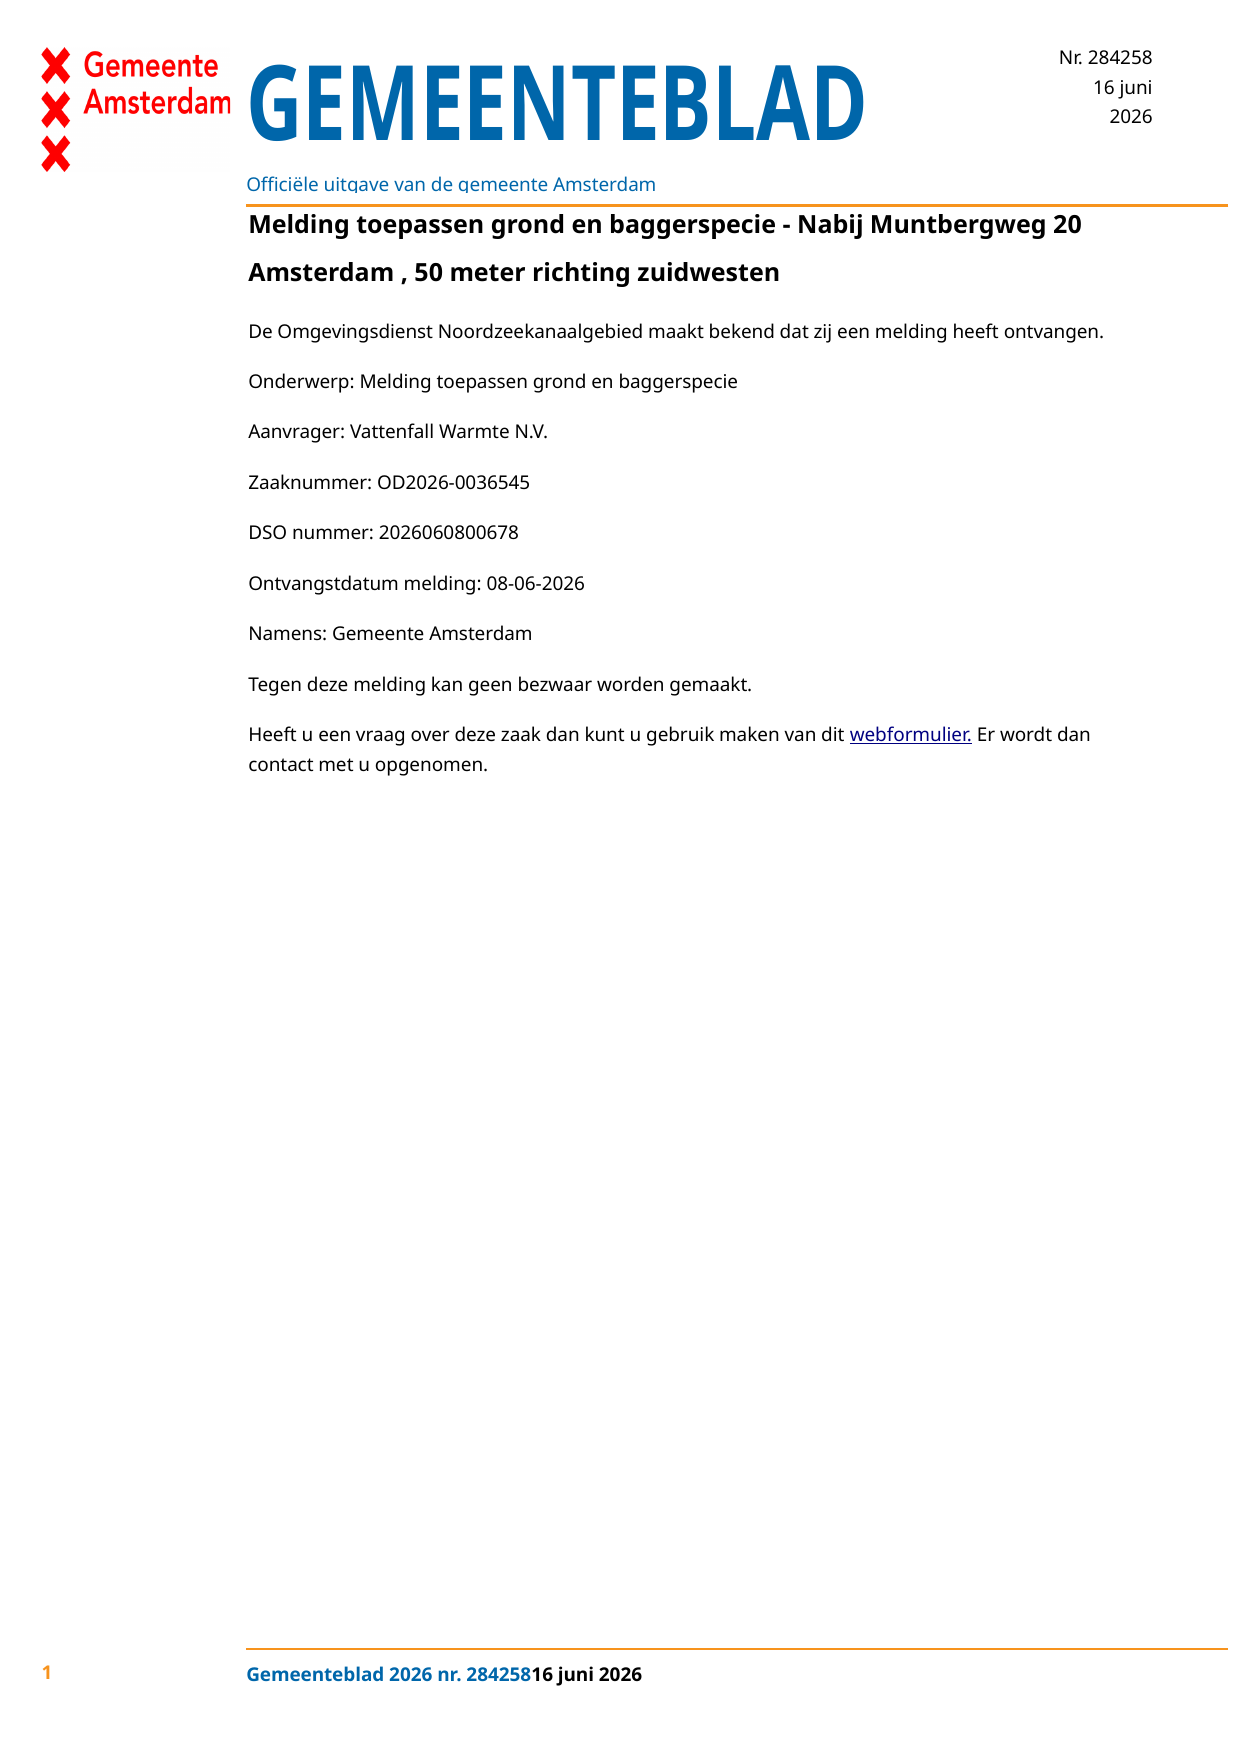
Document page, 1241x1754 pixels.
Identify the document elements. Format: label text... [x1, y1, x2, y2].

text Heeft u een vraag over deze zaak dan kunt u gebruik maken van dit webformulier. Er wordt dan contact met u opgenomen. [248, 721, 1152, 777]
text Namens: Gemeente Amsterdam [248, 620, 1152, 646]
text DSO nummer: 2026060800678 [248, 519, 1152, 545]
text De Omgevingsdienst Noordzeekanaalgebied maakt bekend dat zij een melding heeft ontvangen. [248, 318, 1152, 344]
text Melding toepassen grond en baggerspecie - Nabij Muntbergweg 20 Amsterdam , 50 meter richting zuidwesten [248, 207, 1152, 288]
picture [41, 47, 231, 172]
text Zaaknummer: OD2026-0036545 [248, 469, 1152, 495]
text Onderwerp: Melding toepassen grond en baggerspecie [248, 368, 1152, 394]
text Aanvrager: Vattenfall Warmte N.V. [248, 419, 1152, 444]
text Ontvangstdatum melding: 08-06-2026 [248, 570, 1152, 596]
text Tegen deze melding kan geen bezwaar worden gemaakt. [248, 671, 1152, 697]
